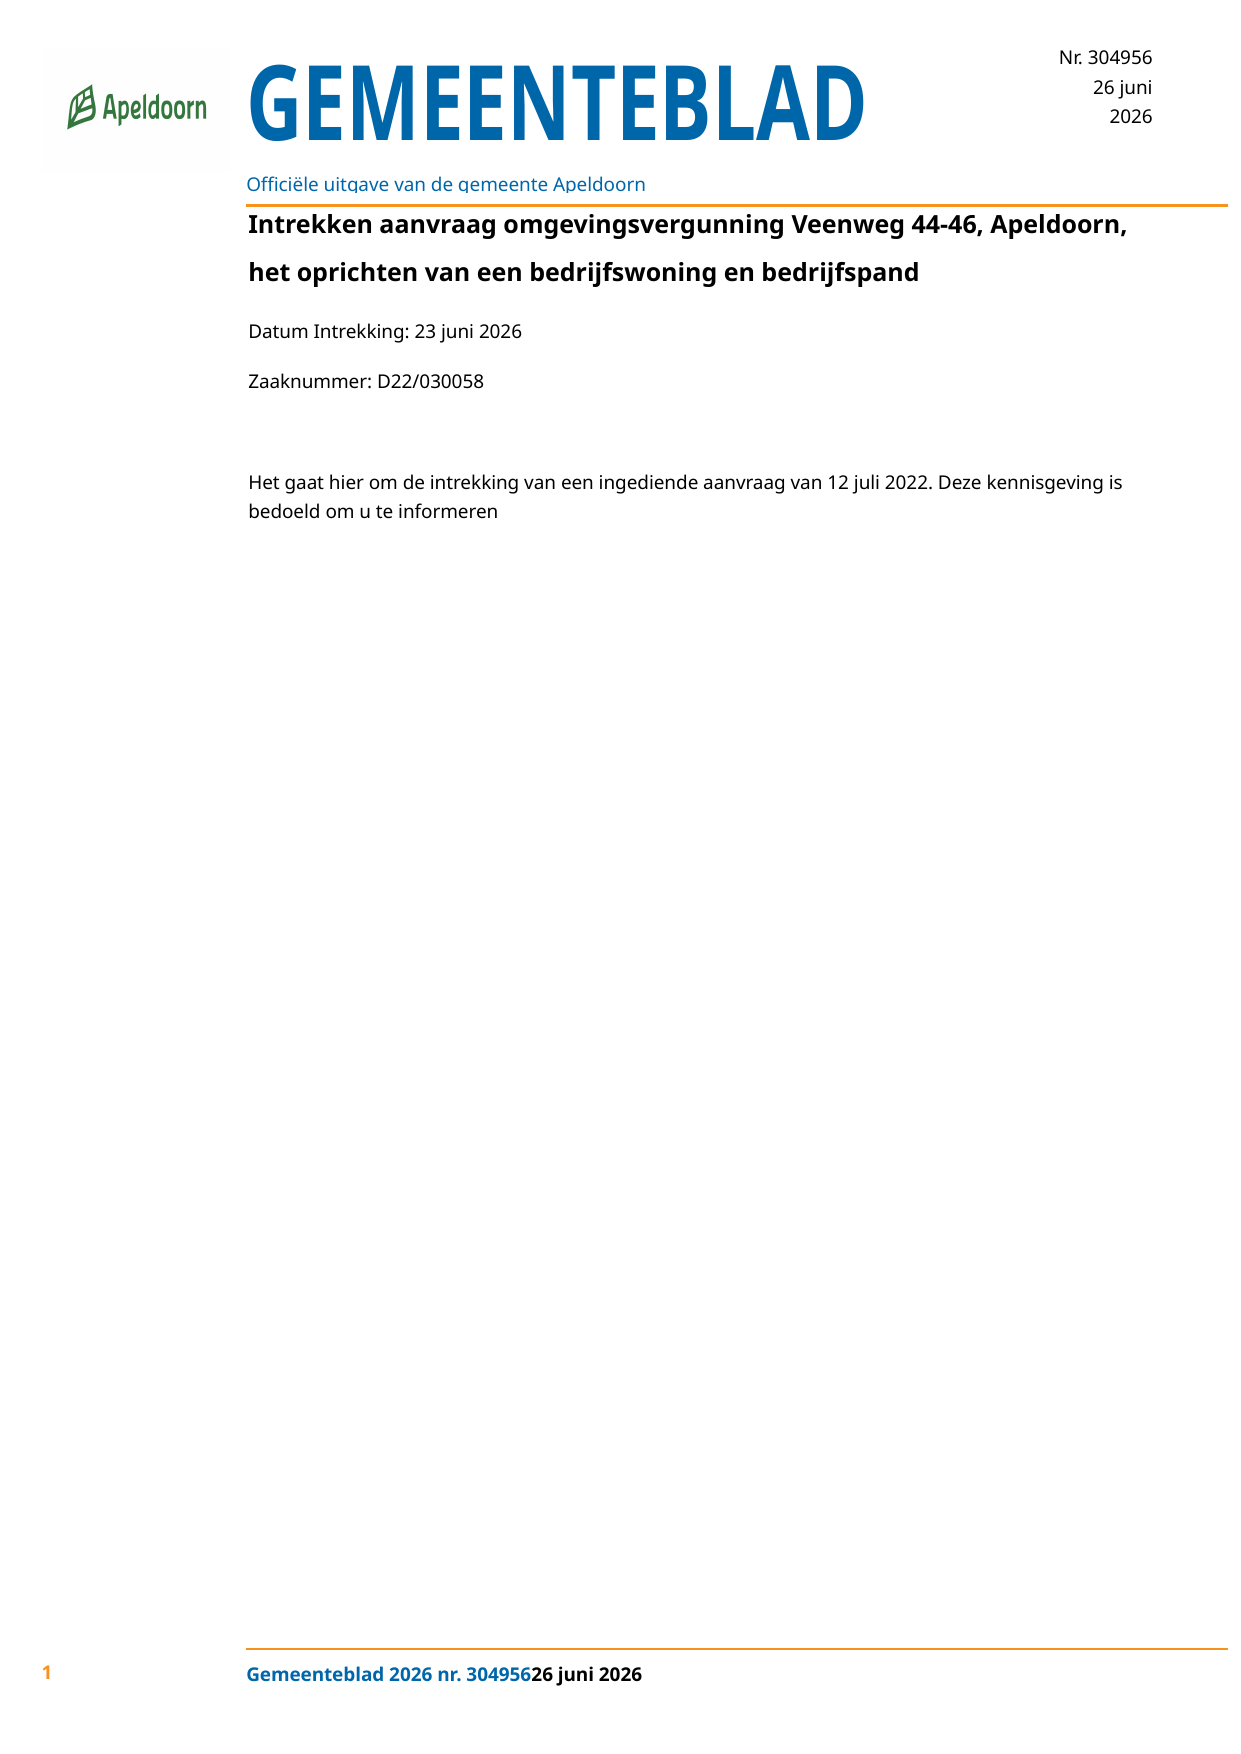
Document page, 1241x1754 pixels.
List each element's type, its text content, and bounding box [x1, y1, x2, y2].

text Datum Intrekking: 23 juni 2026 [248, 318, 1152, 344]
text Zaaknummer: D22/030058 [248, 368, 1152, 394]
text Intrekken aanvraag omgevingsvergunning Veenweg 44-46, Apeldoorn, het oprichten van een bedrijfswoning en bedrijfspand [248, 207, 1152, 288]
text Het gaat hier om de intrekking van een ingediende aanvraag van 12 juli 2022. Deze kennisgeving is bedoeld om u te informeren [248, 469, 1152, 524]
picture [41, 47, 231, 172]
